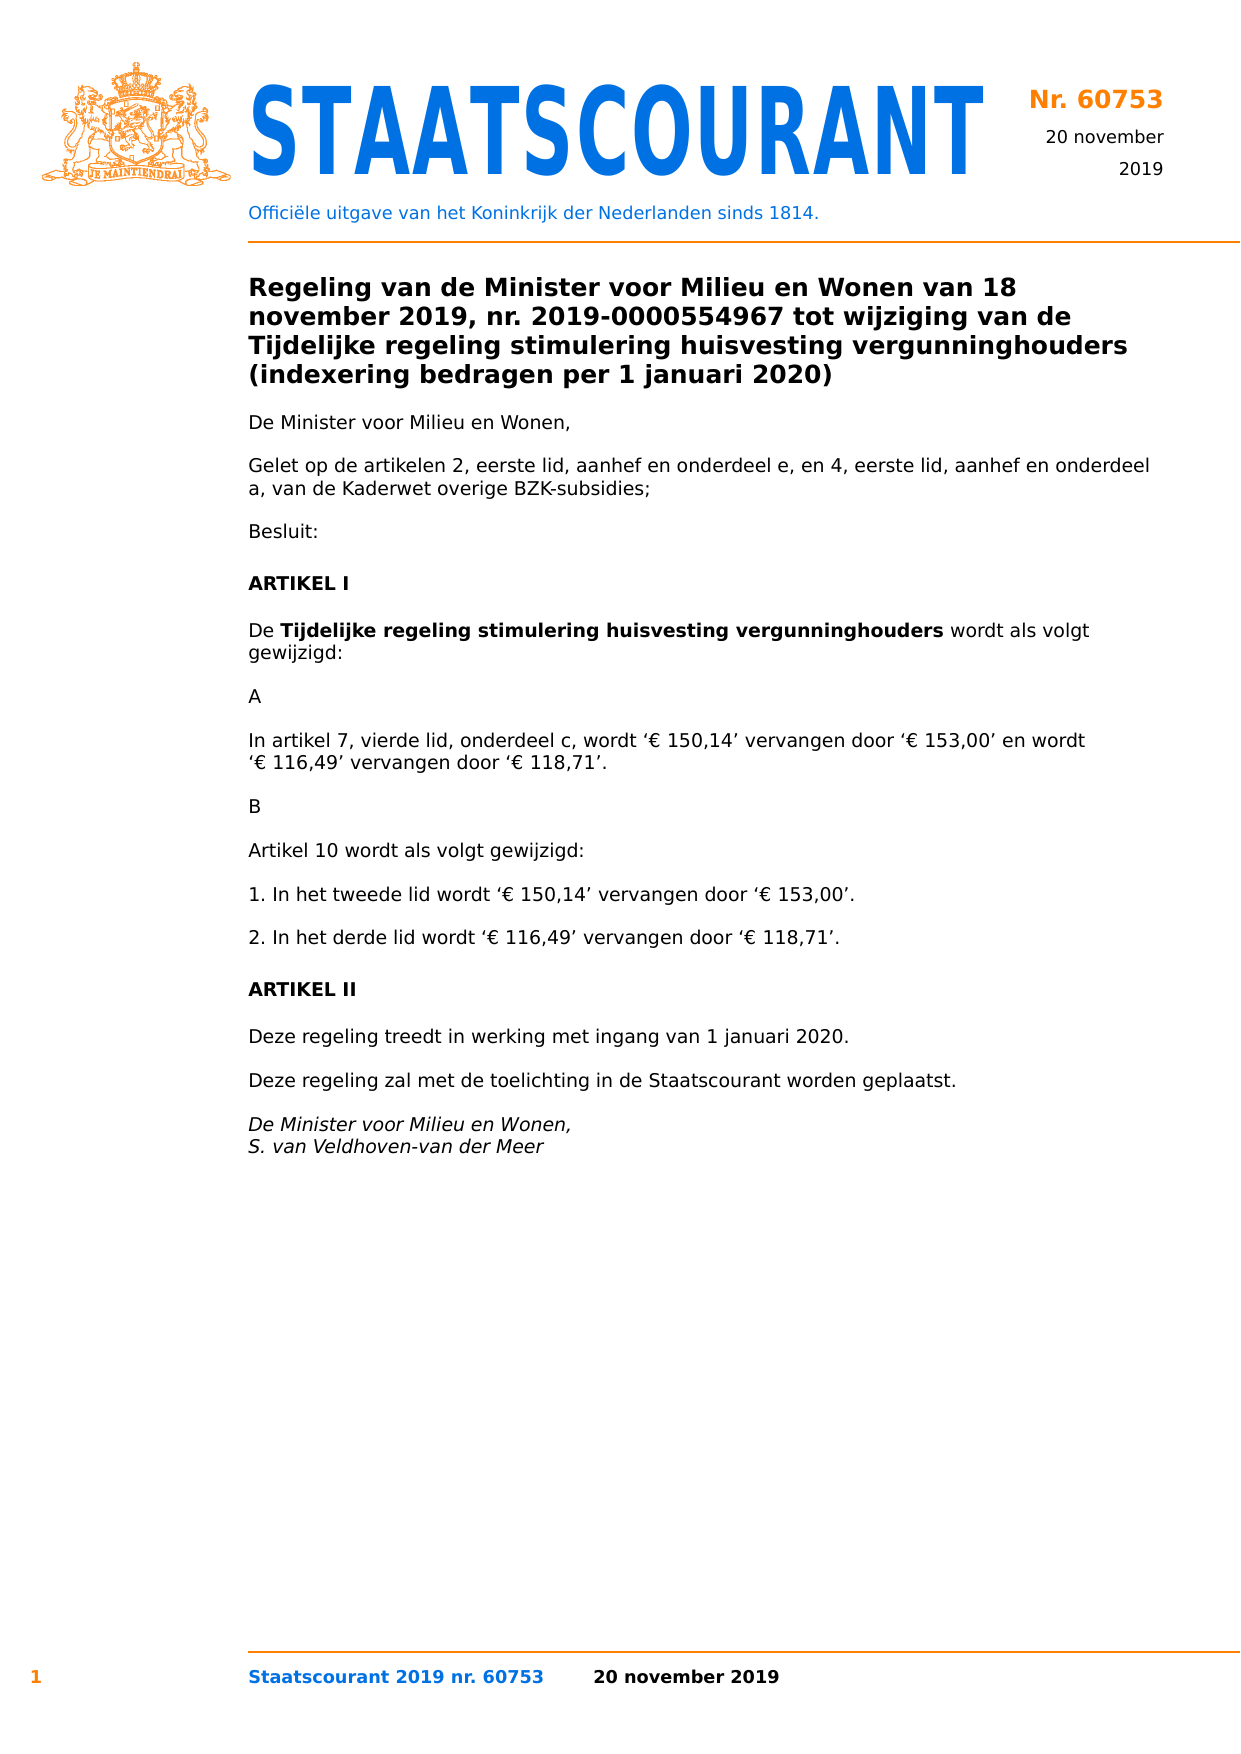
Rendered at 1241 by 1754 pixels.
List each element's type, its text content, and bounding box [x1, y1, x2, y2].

text 1. In het tweede lid wordt ‘€ 150,14’ vervangen door ‘€ 153,00’. [248, 883, 1163, 905]
text In artikel 7, vierde lid, onderdeel c, wordt ‘€ 150,14’ vervangen door ‘€ 153,00’ en wordt ‘€ 116,49’ vervangen door ‘€ 118,71’. [248, 730, 1163, 774]
picture [41, 62, 231, 186]
text De Minister voor Milieu en Wonen, S. van Veldhoven-van der Meer [248, 1114, 1163, 1158]
table_header [25, 62, 248, 241]
text B [248, 796, 1163, 818]
table_cell Officiële uitgave van het Koninkrijk der Nederlanden sinds 1814. [248, 203, 1240, 241]
text 2. In het derde lid wordt ‘€ 116,49’ vervangen door ‘€ 118,71’. [248, 927, 1163, 949]
text De Tijdelijke regeling stimulering huisvesting vergunninghouders wordt als volgt gewijzigd: [248, 620, 1163, 664]
text A [248, 686, 1163, 708]
text Deze regeling treedt in werking met ingang van 1 januari 2020. [248, 1026, 1163, 1048]
subtitle ARTIKEL I [248, 573, 1163, 595]
table_header Nr. 60753 [998, 62, 1240, 121]
table_header STAATSCOURANT [248, 62, 998, 203]
text Besluit: [248, 521, 1163, 543]
text Artikel 10 wordt als volgt gewijzigd: [248, 839, 1163, 862]
subtitle ARTIKEL II [248, 979, 1163, 1001]
text Deze regeling zal met de toelichting in de Staatscourant worden geplaatst. [248, 1070, 1163, 1092]
text De Minister voor Milieu en Wonen, [248, 412, 1163, 433]
table_cell 2019 [998, 153, 1240, 203]
text Gelet op de artikelen 2, eerste lid, aanhef en onderdeel e, en 4, eerste lid, aanhef en onderdeel a, van de Kaderwet overige BZK-subsidies; [248, 455, 1163, 499]
table_cell 20 november [998, 121, 1240, 153]
subtitle Regeling van de Minister voor Milieu en Wonen van 18 november 2019, nr. 2019-0000554967 tot wijziging van de Tijdelijke regeling stimulering huisvesting vergunninghouders (indexering bedragen per 1 januari 2020) [248, 273, 1163, 390]
